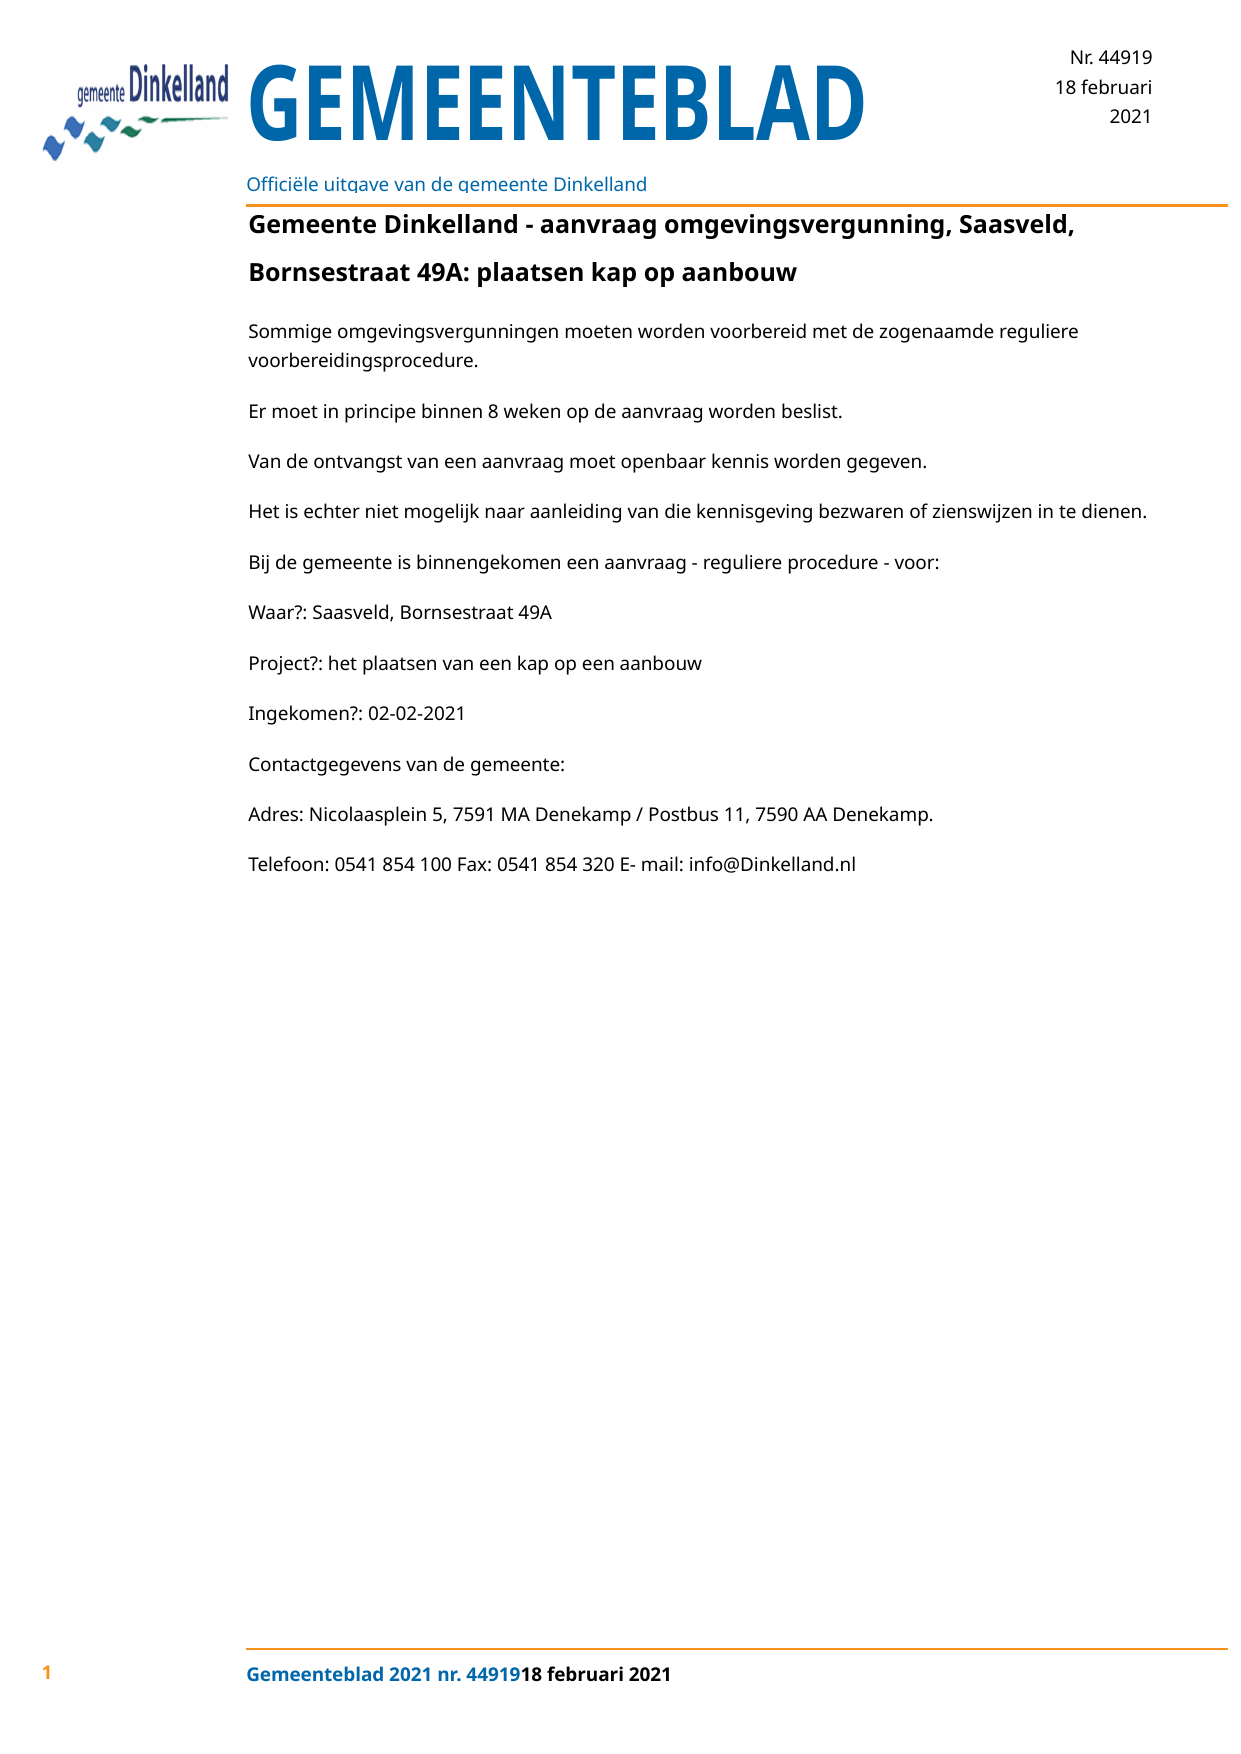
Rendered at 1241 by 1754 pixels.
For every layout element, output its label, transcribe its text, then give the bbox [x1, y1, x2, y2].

text Gemeente Dinkelland - aanvraag omgevingsvergunning, Saasveld, Bornsestraat 49A: plaatsen kap op aanbouw [248, 207, 1152, 288]
text Bij de gemeente is binnengekomen een aanvraag - reguliere procedure - voor: [248, 549, 1152, 575]
text Project?: het plaatsen van een kap op een aanbouw [248, 650, 1152, 676]
text Sommige omgevingsvergunningen moeten worden voorbereid met de zogenaamde reguliere voorbereidingsprocedure. [248, 318, 1152, 373]
text Er moet in principe binnen 8 weken op de aanvraag worden beslist. [248, 398, 1152, 424]
text Het is echter niet mogelijk naar aanleiding van die kennisgeving bezwaren of zienswijzen in te dienen. [248, 499, 1152, 524]
text Contactgegevens van de gemeente: [248, 751, 1152, 777]
text Ingekomen?: 02-02-2021 [248, 700, 1152, 726]
text Van de ontvangst van een aanvraag moet openbaar kennis worden gegeven. [248, 448, 1152, 474]
text Telefoon: 0541 854 100 Fax: 0541 854 320 E- mail: info@Dinkelland.nl [248, 852, 1152, 877]
text Adres: Nicolaasplein 5, 7591 MA Denekamp / Postbus 11, 7590 AA Denekamp. [248, 801, 1152, 827]
picture [41, 47, 231, 172]
text Waar?: Saasveld, Bornsestraat 49A [248, 599, 1152, 625]
